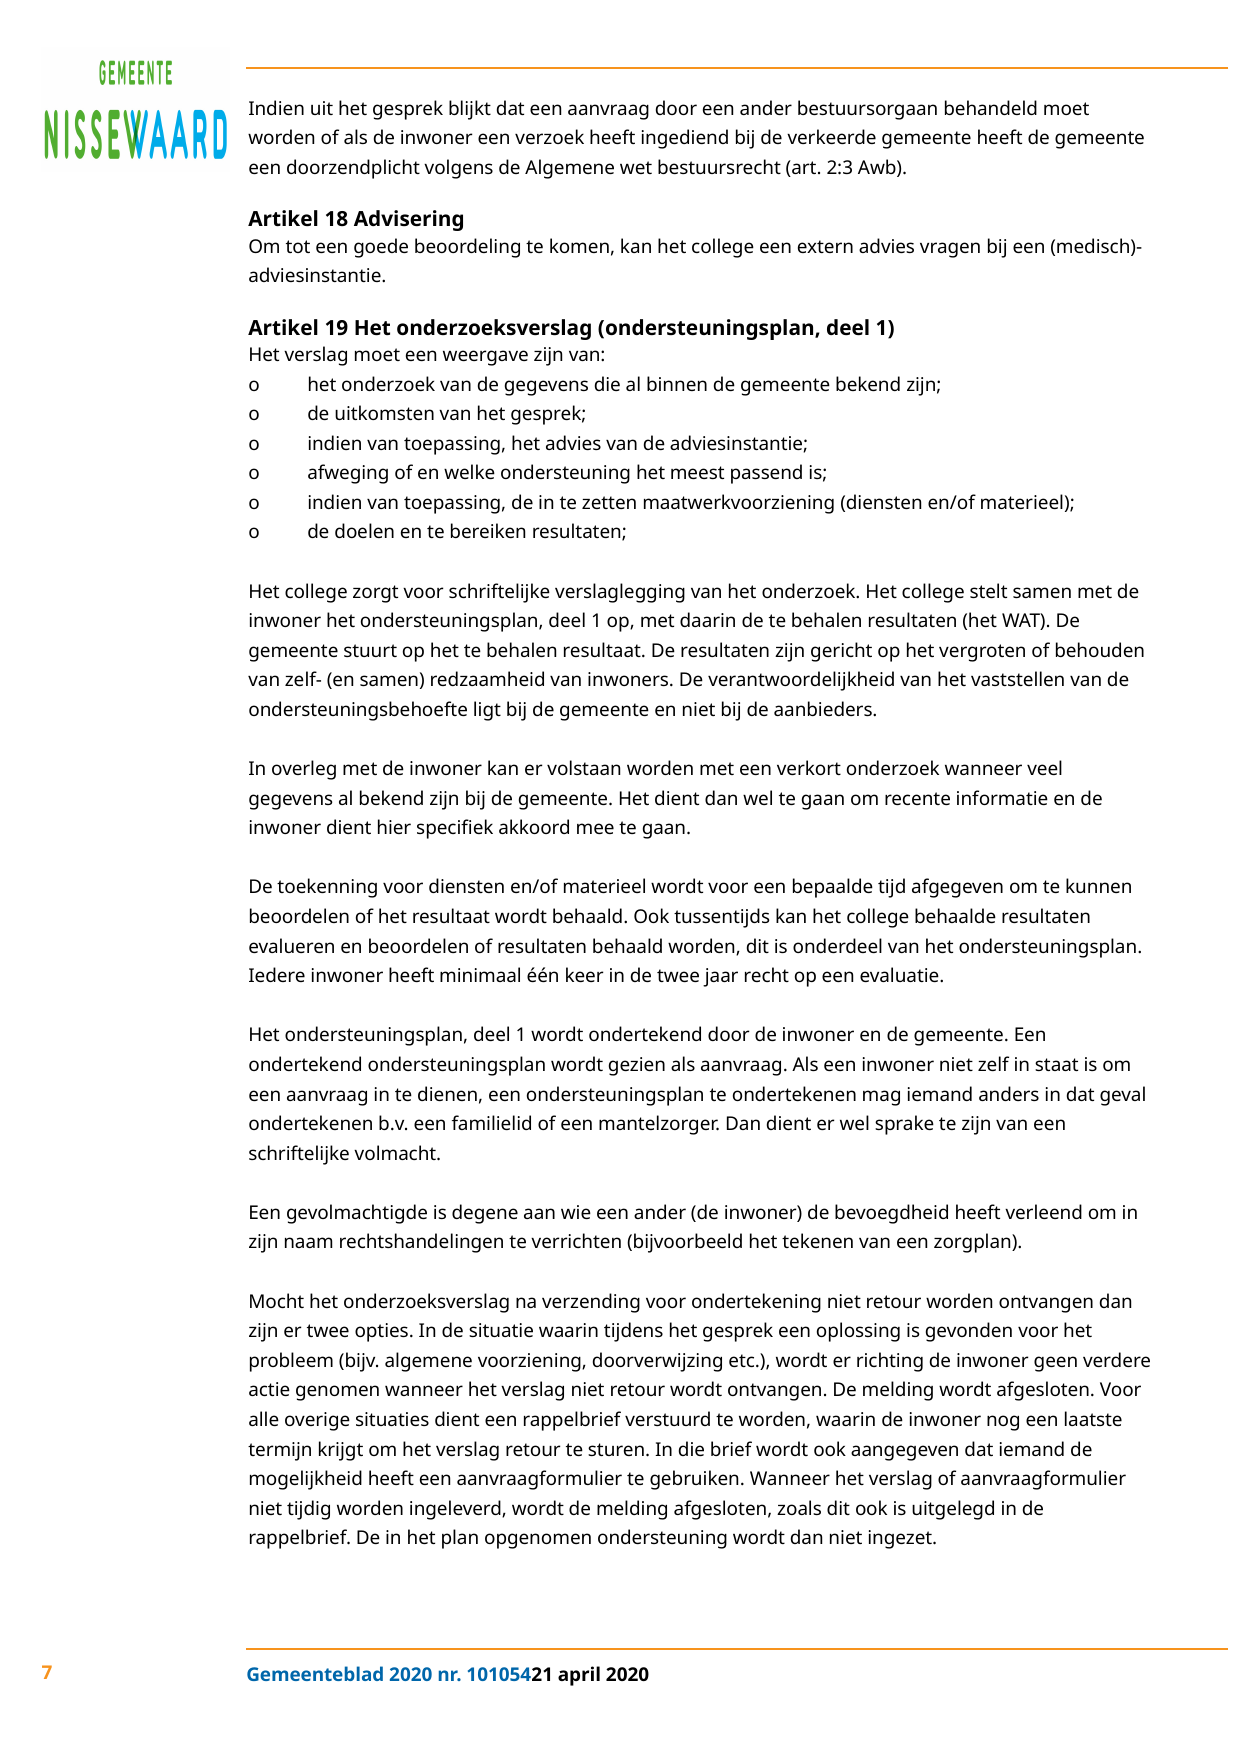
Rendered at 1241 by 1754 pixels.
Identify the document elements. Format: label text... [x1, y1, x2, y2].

text Artikel 19 Het onderzoeksverslag (ondersteuningsplan, deel 1) [248, 313, 1152, 341]
list afweging of en welke ondersteuning het meest passend is; [248, 459, 1152, 485]
list indien van toepassing, het advies van de adviesinstantie; [248, 430, 1152, 456]
text Artikel 18 Advisering [248, 204, 1152, 233]
text Een gevolmachtigde is degene aan wie een ander (de inwoner) de bevoegdheid heeft verleend om in zijn naam rechtshandelingen te verrichten (bijvoorbeeld het tekenen van een zorgplan). [248, 1199, 1152, 1254]
text Het verslag moet een weergave zijn van: [248, 341, 1152, 367]
list het onderzoek van de gegevens die al binnen de gemeente bekend zijn; [248, 371, 1152, 397]
picture [41, 47, 231, 172]
text Het college zorgt voor schriftelijke verslaglegging van het onderzoek. Het college stelt samen met de inwoner het ondersteuningsplan, deel 1 op, met daarin de te behalen resultaten (het WAT). De gemeente stuurt op het te behalen resultaat. De resultaten zijn gericht op het vergroten of behouden van zelf- (en samen) redzaamheid van inwoners. De verantwoordelijkheid van het vaststellen van de ondersteuningsbehoefte ligt bij de gemeente en niet bij de aanbieders. [248, 578, 1152, 722]
list indien van toepassing, de in te zetten maatwerkvoorziening (diensten en/of materieel); [248, 489, 1152, 515]
text Indien uit het gesprek blijkt dat een aanvraag door een ander bestuursorgaan behandeld moet worden of als de inwoner een verzoek heeft ingediend bij de verkeerde gemeente heeft de gemeente een doorzendplicht volgens de Algemene wet bestuursrecht (art. 2:3 Awb). [248, 95, 1152, 180]
text Om tot een goede beoordeling te komen, kan het college een extern advies vragen bij een (medisch)-adviesinstantie. [248, 233, 1152, 288]
list de uitkomsten van het gesprek; [248, 400, 1152, 426]
text Het ondersteuningsplan, deel 1 wordt ondertekend door de inwoner en de gemeente. Een ondertekend ondersteuningsplan wordt gezien als aanvraag. Als een inwoner niet zelf in staat is om een aanvraag in te dienen, een ondersteuningsplan te ondertekenen mag iemand anders in dat geval ondertekenen b.v. een familielid of een mantelzorger. Dan dient er wel sprake te zijn van een schriftelijke volmacht. [248, 1022, 1152, 1166]
text In overleg met de inwoner kan er volstaan worden met een verkort onderzoek wanneer veel gegevens al bekend zijn bij de gemeente. Het dient dan wel te gaan om recente informatie en de inwoner dient hier specifiek akkoord mee te gaan. [248, 755, 1152, 840]
list de doelen en te bereiken resultaten; [248, 519, 1152, 544]
text De toekenning voor diensten en/of materieel wordt voor een bepaalde tijd afgegeven om te kunnen beoordelen of het resultaat wordt behaald. Ook tussentijds kan het college behaalde resultaten evalueren en beoordelen of resultaten behaald worden, dit is onderdeel van het ondersteuningsplan. Iedere inwoner heeft minimaal één keer in de twee jaar recht op een evaluatie. [248, 874, 1152, 988]
text Mocht het onderzoeksverslag na verzending voor ondertekening niet retour worden ontvangen dan zijn er twee opties. In de situatie waarin tijdens het gesprek een oplossing is gevonden voor het probleem (bijv. algemene voorziening, doorverwijzing etc.), wordt er richting de inwoner geen verdere actie genomen wanneer het verslag niet retour wordt ontvangen. De melding wordt afgesloten. Voor alle overige situaties dient een rappelbrief verstuurd te worden, waarin de inwoner nog een laatste termijn krijgt om het verslag retour te sturen. In die brief wordt ook aangegeven dat iemand de mogelijkheid heeft een aanvraagformulier te gebruiken. Wanneer het verslag of aanvraagformulier niet tijdig worden ingeleverd, wordt de melding afgesloten, zoals dit ook is uitgelegd in de rappelbrief. De in het plan opgenomen ondersteuning wordt dan niet ingezet. [248, 1288, 1152, 1550]
